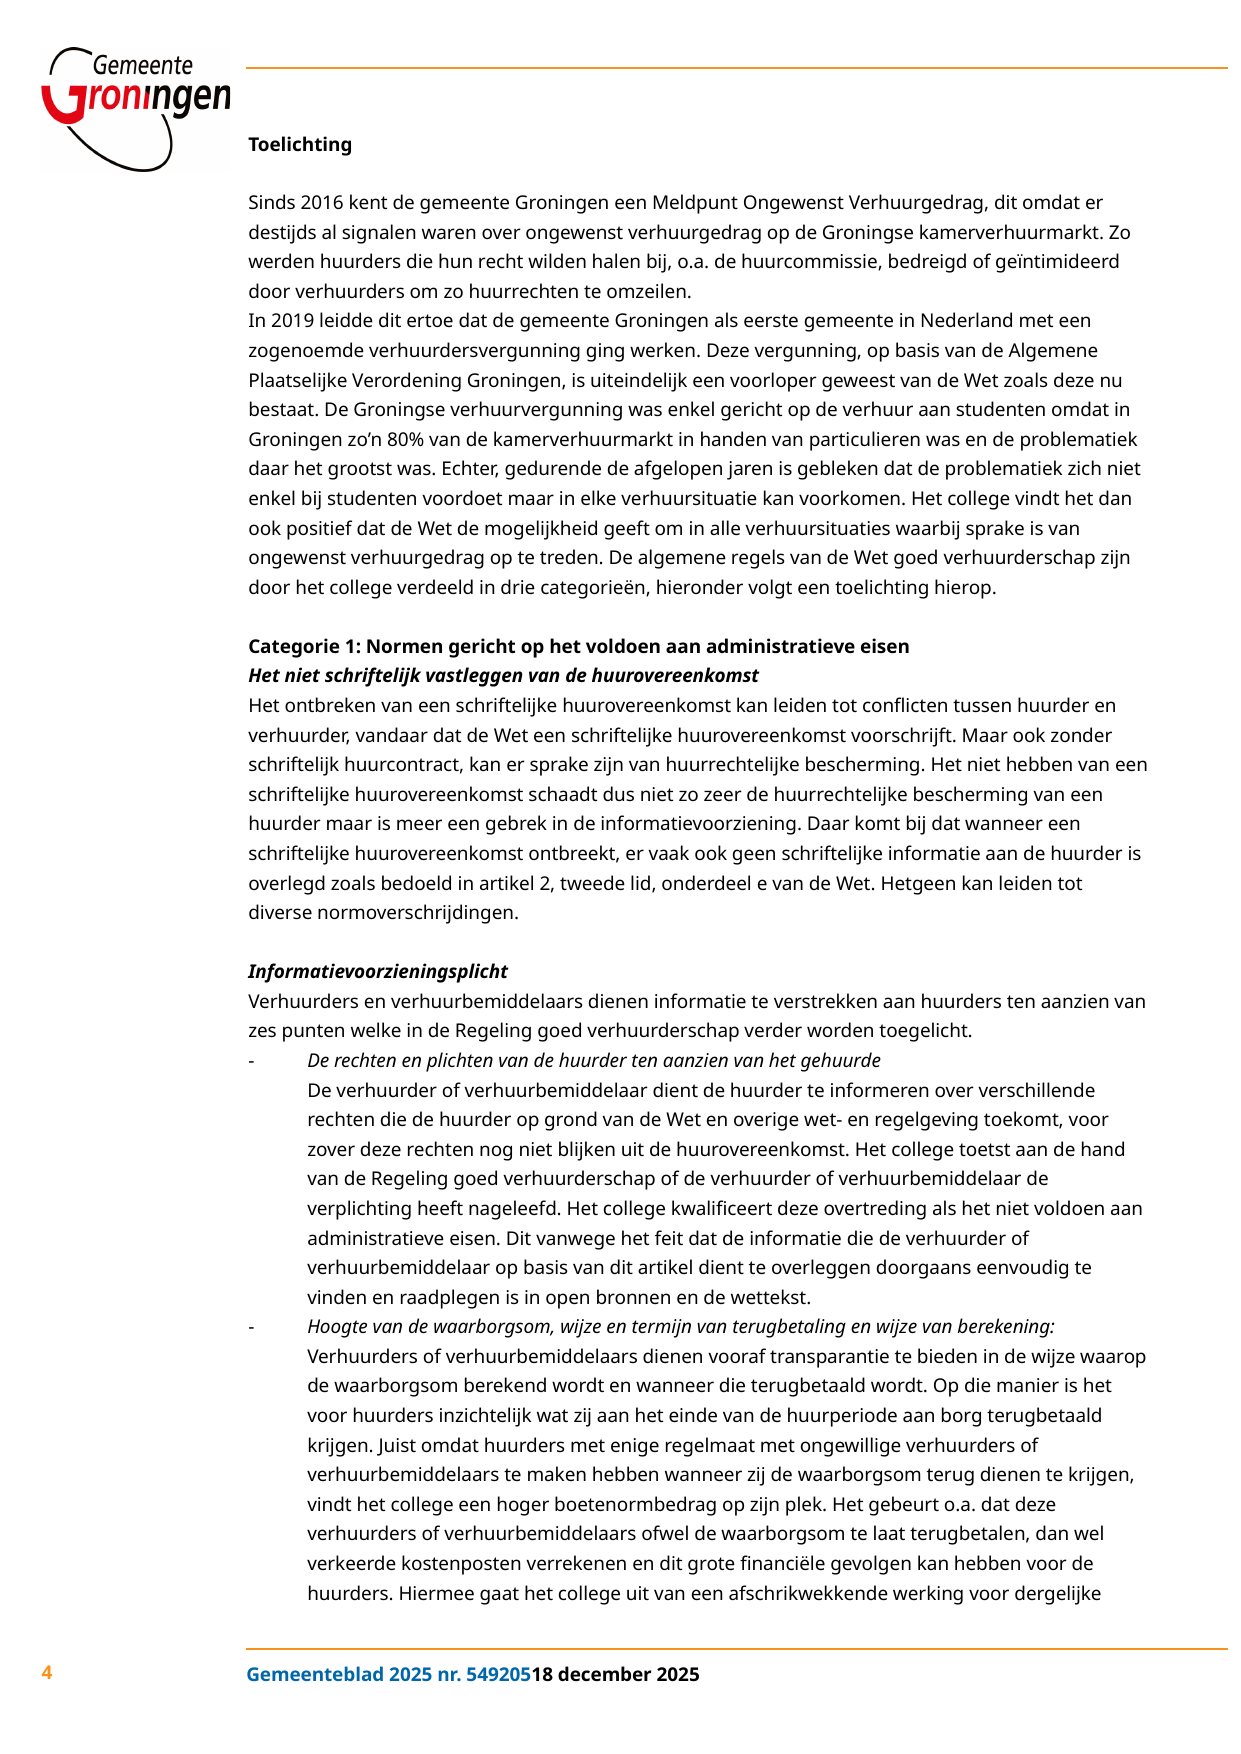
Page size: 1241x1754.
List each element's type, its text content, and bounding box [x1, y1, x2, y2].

list De rechten en plichten van de huurder ten aanzien van het gehuurde [248, 1047, 1152, 1073]
text Het ontbreken van een schriftelijke huurovereenkomst kan leiden tot conflicten tussen huurder en verhuurder, vandaar dat de Wet een schriftelijke huurovereenkomst voorschrijft. Maar ook zonder schriftelijk huurcontract, kan er sprake zijn van huurrechtelijke bescherming. Het niet hebben van een schriftelijke huurovereenkomst schaadt dus niet zo zeer de huurrechtelijke bescherming van een huurder maar is meer een gebrek in de informatievoorziening. Daar komt bij dat wanneer een schriftelijke huurovereenkomst ontbreekt, er vaak ook geen schriftelijke informatie aan de huurder is overlegd zoals bedoeld in artikel 2, tweede lid, onderdeel e van de Wet. Hetgeen kan leiden tot diverse normoverschrijdingen. [248, 692, 1152, 925]
text Verhuurders en verhuurbemiddelaars dienen informatie te verstrekken aan huurders ten aanzien van zes punten welke in de Regeling goed verhuurderschap verder worden toegelicht. [248, 988, 1152, 1043]
list Verhuurders of verhuurbemiddelaars dienen vooraf transparantie te bieden in de wijze waarop de waarborgsom berekend wordt en wanneer die terugbetaald wordt. Op die manier is het voor huurders inzichtelijk wat zij aan het einde van de huurperiode aan borg terugbetaald krijgen. Juist omdat huurders met enige regelmaat met ongewillige verhuurders of verhuurbemiddelaars te maken hebben wanneer zij de waarborgsom terug dienen te krijgen, vindt het college een hoger boetenormbedrag op zijn plek. Het gebeurt o.a. dat deze verhuurders of verhuurbemiddelaars ofwel de waarborgsom te laat terugbetalen, dan wel verkeerde kostenposten verrekenen en dit grote financiële gevolgen kan hebben voor de huurders. Hiermee gaat het college uit van een afschrikwekkende werking voor dergelijke [248, 1343, 1152, 1606]
list De verhuurder of verhuurbemiddelaar dient de huurder te informeren over verschillende rechten die de huurder op grond van de Wet en overige wet- en regelgeving toekomt, voor zover deze rechten nog niet blijken uit de huurovereenkomst. Het college toetst aan de hand van de Regeling goed verhuurderschap of de verhuurder of verhuurbemiddelaar de verplichting heeft nageleefd. Het college kwalificeert deze overtreding als het niet voldoen aan administratieve eisen. Dit vanwege het feit dat de informatie die de verhuurder of verhuurbemiddelaar op basis van dit artikel dient te overleggen doorgaans eenvoudig te vinden en raadplegen is in open bronnen en de wettekst. [248, 1077, 1152, 1310]
text Het niet schriftelijk vastleggen van de huurovereenkomst [248, 663, 1152, 688]
text Toelichting [248, 121, 1152, 160]
text Informatievoorzieningsplicht [248, 958, 1152, 984]
text Sinds 2016 kent de gemeente Groningen een Meldpunt Ongewenst Verhuurgedrag, dit omdat er destijds al signalen waren over ongewenst verhuurgedrag op de Groningse kamerverhuurmarkt. Zo werden huurders die hun recht wilden halen bij, o.a. de huurcommissie, bedreigd of geïntimideerd door verhuurders om zo huurrechten te omzeilen. [248, 189, 1152, 304]
list Hoogte van de waarborgsom, wijze en termijn van terugbetaling en wijze van berekening: [248, 1313, 1152, 1339]
text Categorie 1: Normen gericht op het voldoen aan administratieve eisen [248, 633, 1152, 659]
picture [41, 47, 231, 172]
text In 2019 leidde dit ertoe dat de gemeente Groningen als eerste gemeente in Nederland met een zogenoemde verhuurdersvergunning ging werken. Deze vergunning, op basis van de Algemene Plaatselijke Verordening Groningen, is uiteindelijk een voorloper geweest van de Wet zoals deze nu bestaat. De Groningse verhuurvergunning was enkel gericht op de verhuur aan studenten omdat in Groningen zo’n 80% van de kamerverhuurmarkt in handen van particulieren was en de problematiek daar het grootst was. Echter, gedurende de afgelopen jaren is gebleken dat de problematiek zich niet enkel bij studenten voordoet maar in elke verhuursituatie kan voorkomen. Het college vindt het dan ook positief dat de Wet de mogelijkheid geeft om in alle verhuursituaties waarbij sprake is van ongewenst verhuurgedrag op te treden. De algemene regels van de Wet goed verhuurderschap zijn door het college verdeeld in drie categorieën, hieronder volgt een toelichting hierop. [248, 308, 1152, 600]
